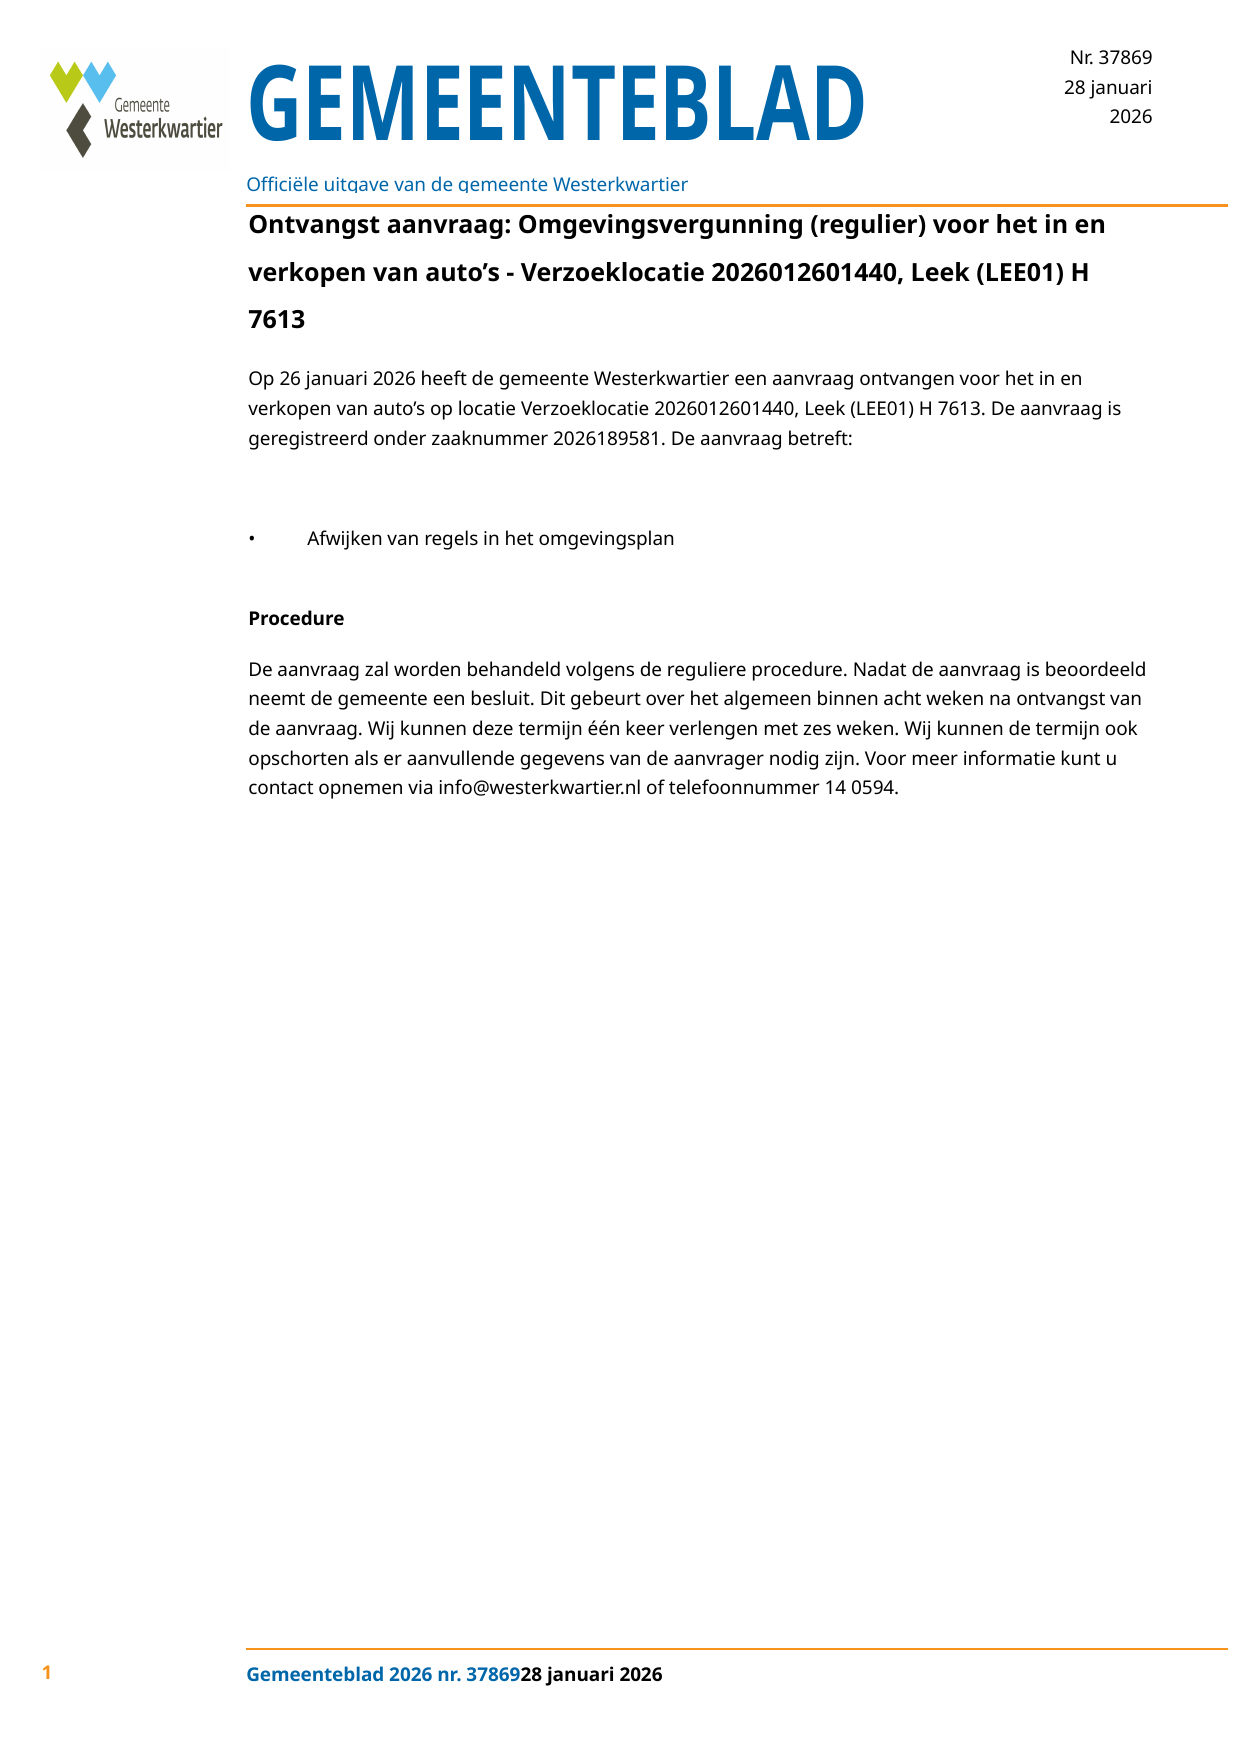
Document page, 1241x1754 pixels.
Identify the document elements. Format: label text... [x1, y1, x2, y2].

list Afwijken van regels in het omgevingsplan [248, 526, 1152, 551]
text Ontvangst aanvraag: Omgevingsvergunning (regulier) voor het in en verkopen van auto’s - Verzoeklocatie 2026012601440, Leek (LEE01) H 7613 [248, 207, 1152, 336]
text Procedure [248, 606, 1152, 631]
text Op 26 januari 2026 heeft de gemeente Westerkwartier een aanvraag ontvangen voor het in en verkopen van auto’s op locatie Verzoeklocatie 2026012601440, Leek (LEE01) H 7613. De aanvraag is geregistreerd onder zaaknummer 2026189581. De aanvraag betreft: [248, 366, 1152, 450]
picture [41, 47, 231, 172]
text De aanvraag zal worden behandeld volgens de reguliere procedure. Nadat de aanvraag is beoordeeld neemt de gemeente een besluit. Dit gebeurt over het algemeen binnen acht weken na ontvangst van de aanvraag. Wij kunnen deze termijn één keer verlengen met zes weken. Wij kunnen de termijn ook opschorten als er aanvullende gegevens van de aanvrager nodig zijn. Voor meer informatie kunt u contact opnemen via info@westerkwartier.nl of telefoonnummer 14 0594. [248, 656, 1152, 800]
